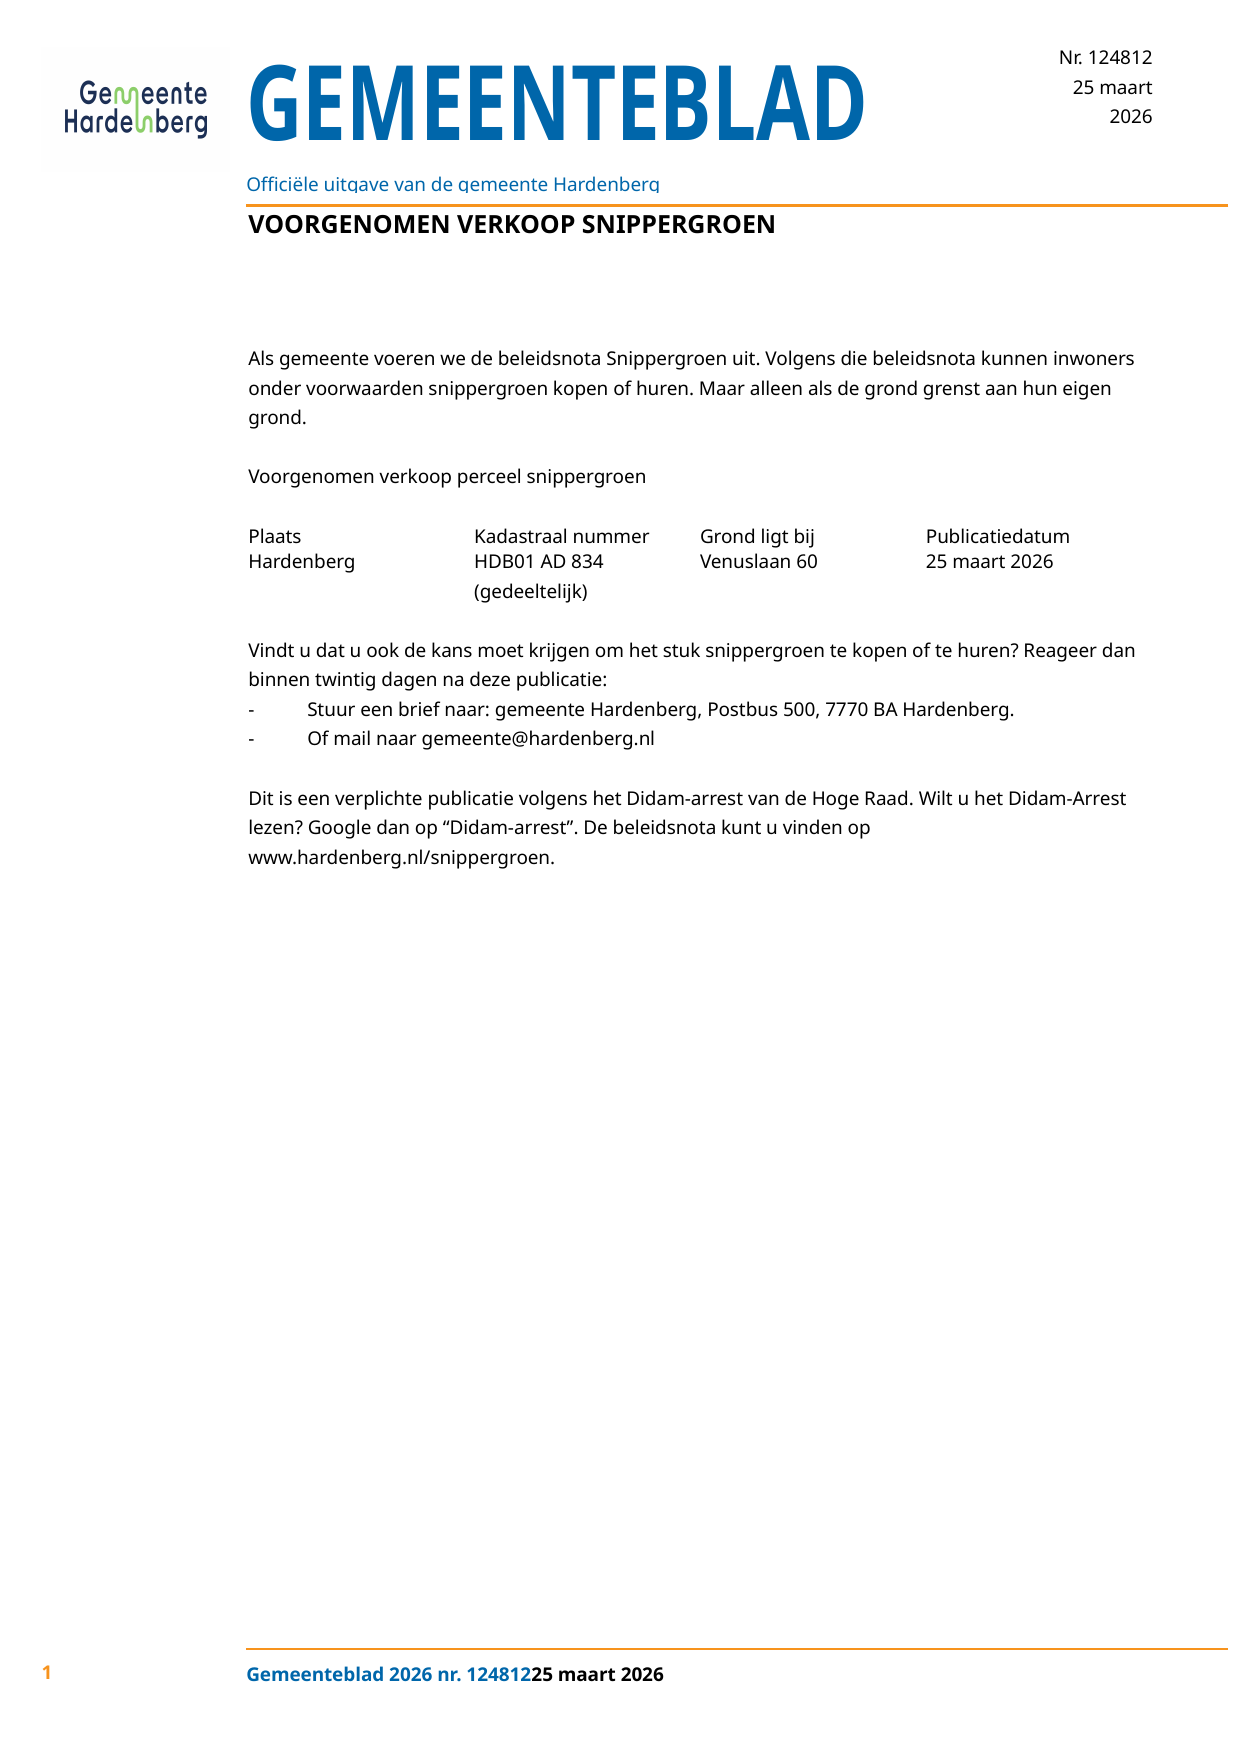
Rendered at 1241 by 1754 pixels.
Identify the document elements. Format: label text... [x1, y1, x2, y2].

table_cell 25 maart 2026 [926, 549, 1152, 604]
table_cell Venuslaan 60 [700, 549, 926, 604]
table_header Publicatiedatum [926, 523, 1152, 549]
text VOORGENOMEN VERKOOP SNIPPERGROEN [248, 207, 1152, 241]
text Voorgenomen verkoop perceel snippergroen [248, 464, 1152, 489]
table_cell HDB01 AD 834 (gedeeltelijk) [474, 549, 700, 604]
text Vindt u dat u ook de kans moet krijgen om het stuk snippergroen te kopen of te huren? Reageer dan binnen twintig dagen na deze publicatie: [248, 637, 1152, 692]
table_cell Hardenberg [248, 549, 474, 604]
table_header Kadastraal nummer [474, 523, 700, 549]
text Dit is een verplichte publicatie volgens het Didam-arrest van de Hoge Raad. Wilt u het Didam-Arrest lezen? Google dan op “Didam-arrest”. De beleidsnota kunt u vinden op www.hardenberg.nl/snippergroen. [248, 785, 1152, 869]
list Of mail naar gemeente@hardenberg.nl [248, 726, 1152, 751]
text Als gemeente voeren we de beleidsnota Snippergroen uit. Volgens die beleidsnota kunnen inwoners onder voorwaarden snippergroen kopen of huren. Maar alleen als de grond grenst aan hun eigen grond. [248, 345, 1152, 430]
list Stuur een brief naar: gemeente Hardenberg, Postbus 500, 7770 BA Hardenberg. [248, 696, 1152, 722]
picture [41, 47, 231, 172]
table_header Grond ligt bij [700, 523, 926, 549]
table_header Plaats [248, 523, 474, 549]
